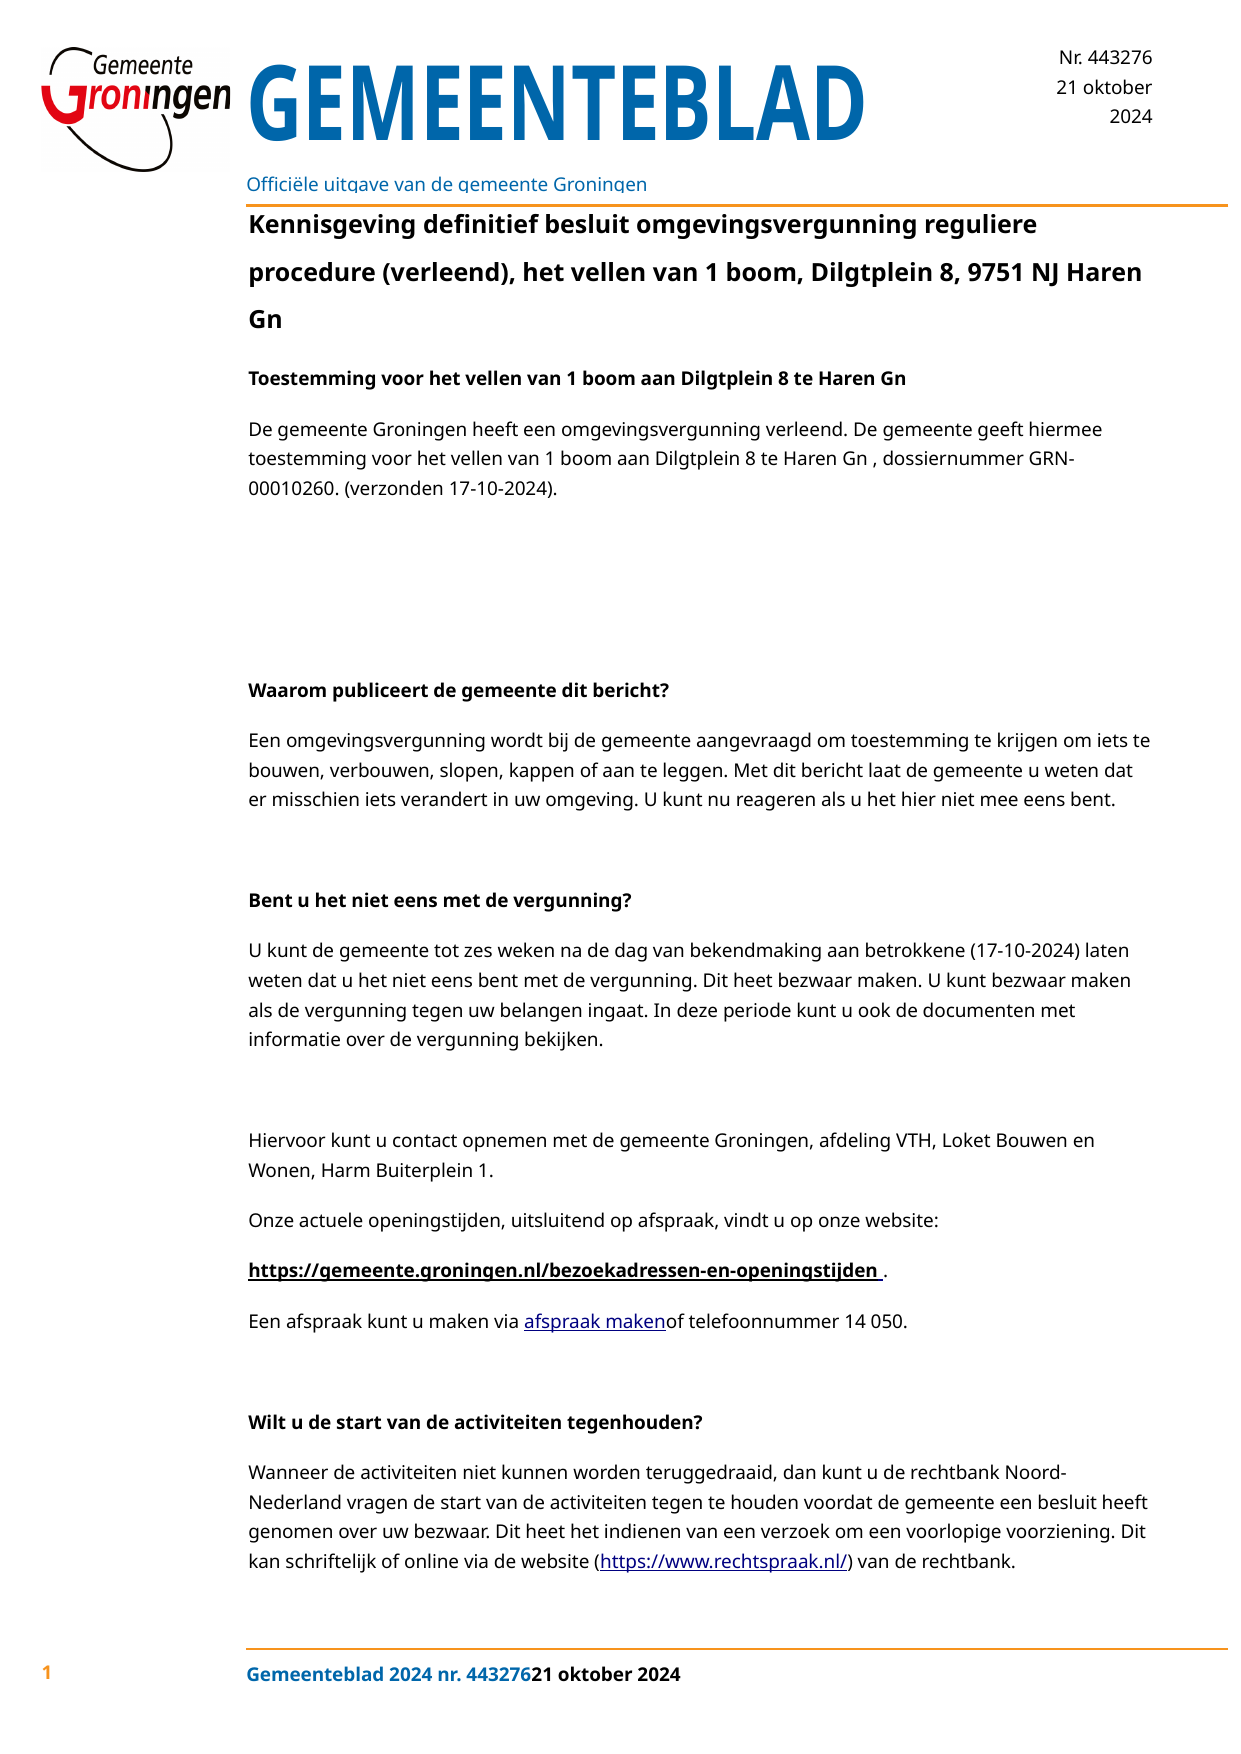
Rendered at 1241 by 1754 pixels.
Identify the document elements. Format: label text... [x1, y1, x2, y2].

text U kunt de gemeente tot zes weken na de dag van bekendmaking aan betrokkene (17-10-2024) laten weten dat u het niet eens bent met de vergunning. Dit heet bezwaar maken. U kunt bezwaar maken als de vergunning tegen uw belangen ingaat. In deze periode kunt u ook de documenten met informatie over de vergunning bekijken. [248, 938, 1152, 1052]
text Kennisgeving definitief besluit omgevingsvergunning reguliere procedure (verleend), het vellen van 1 boom, Dilgtplein 8, 9751 NJ Haren Gn [248, 207, 1152, 336]
text Een omgevingsvergunning wordt bij de gemeente aangevraagd om toestemming te krijgen om iets te bouwen, verbouwen, slopen, kappen of aan te leggen. Met dit bericht laat de gemeente u weten dat er misschien iets verandert in uw omgeving. U kunt nu reageren als u het hier niet mee eens bent. [248, 727, 1152, 812]
text Een afspraak kunt u maken via afspraak makenof telefoonnummer 14 050. [248, 1308, 1152, 1334]
picture [41, 47, 231, 172]
text Wilt u de start van de activiteiten tegenhouden? [248, 1409, 1152, 1434]
text Waarom publiceert de gemeente dit bericht? [248, 677, 1152, 702]
text De gemeente Groningen heeft een omgevingsvergunning verleend. De gemeente geeft hiermee toestemming voor het vellen van 1 boom aan Dilgtplein 8 te Haren Gn , dossiernummer GRN-00010260. (verzonden 17-10-2024). [248, 416, 1152, 501]
text Bent u het niet eens met de vergunning? [248, 887, 1152, 913]
text https://gemeente.groningen.nl/bezoekadressen-en-openingstijden . [248, 1258, 1152, 1283]
text Onze actuele openingstijden, uitsluitend op afspraak, vindt u op onze website: [248, 1207, 1152, 1233]
text Toestemming voor het vellen van 1 boom aan Dilgtplein 8 te Haren Gn [248, 366, 1152, 391]
text Hiervoor kunt u contact opnemen met de gemeente Groningen, afdeling VTH, Loket Bouwen en Wonen, Harm Buiterplein 1. [248, 1127, 1152, 1182]
text Wanneer de activiteiten niet kunnen worden teruggedraaid, dan kunt u de rechtbank Noord-Nederland vragen de start van de activiteiten tegen te houden voordat de gemeente een besluit heeft genomen over uw bezwaar. Dit heet het indienen van een verzoek om een voorlopige voorziening. Dit kan schriftelijk of online via de website (https://www.rechtspraak.nl/) van de rechtbank. [248, 1459, 1152, 1574]
